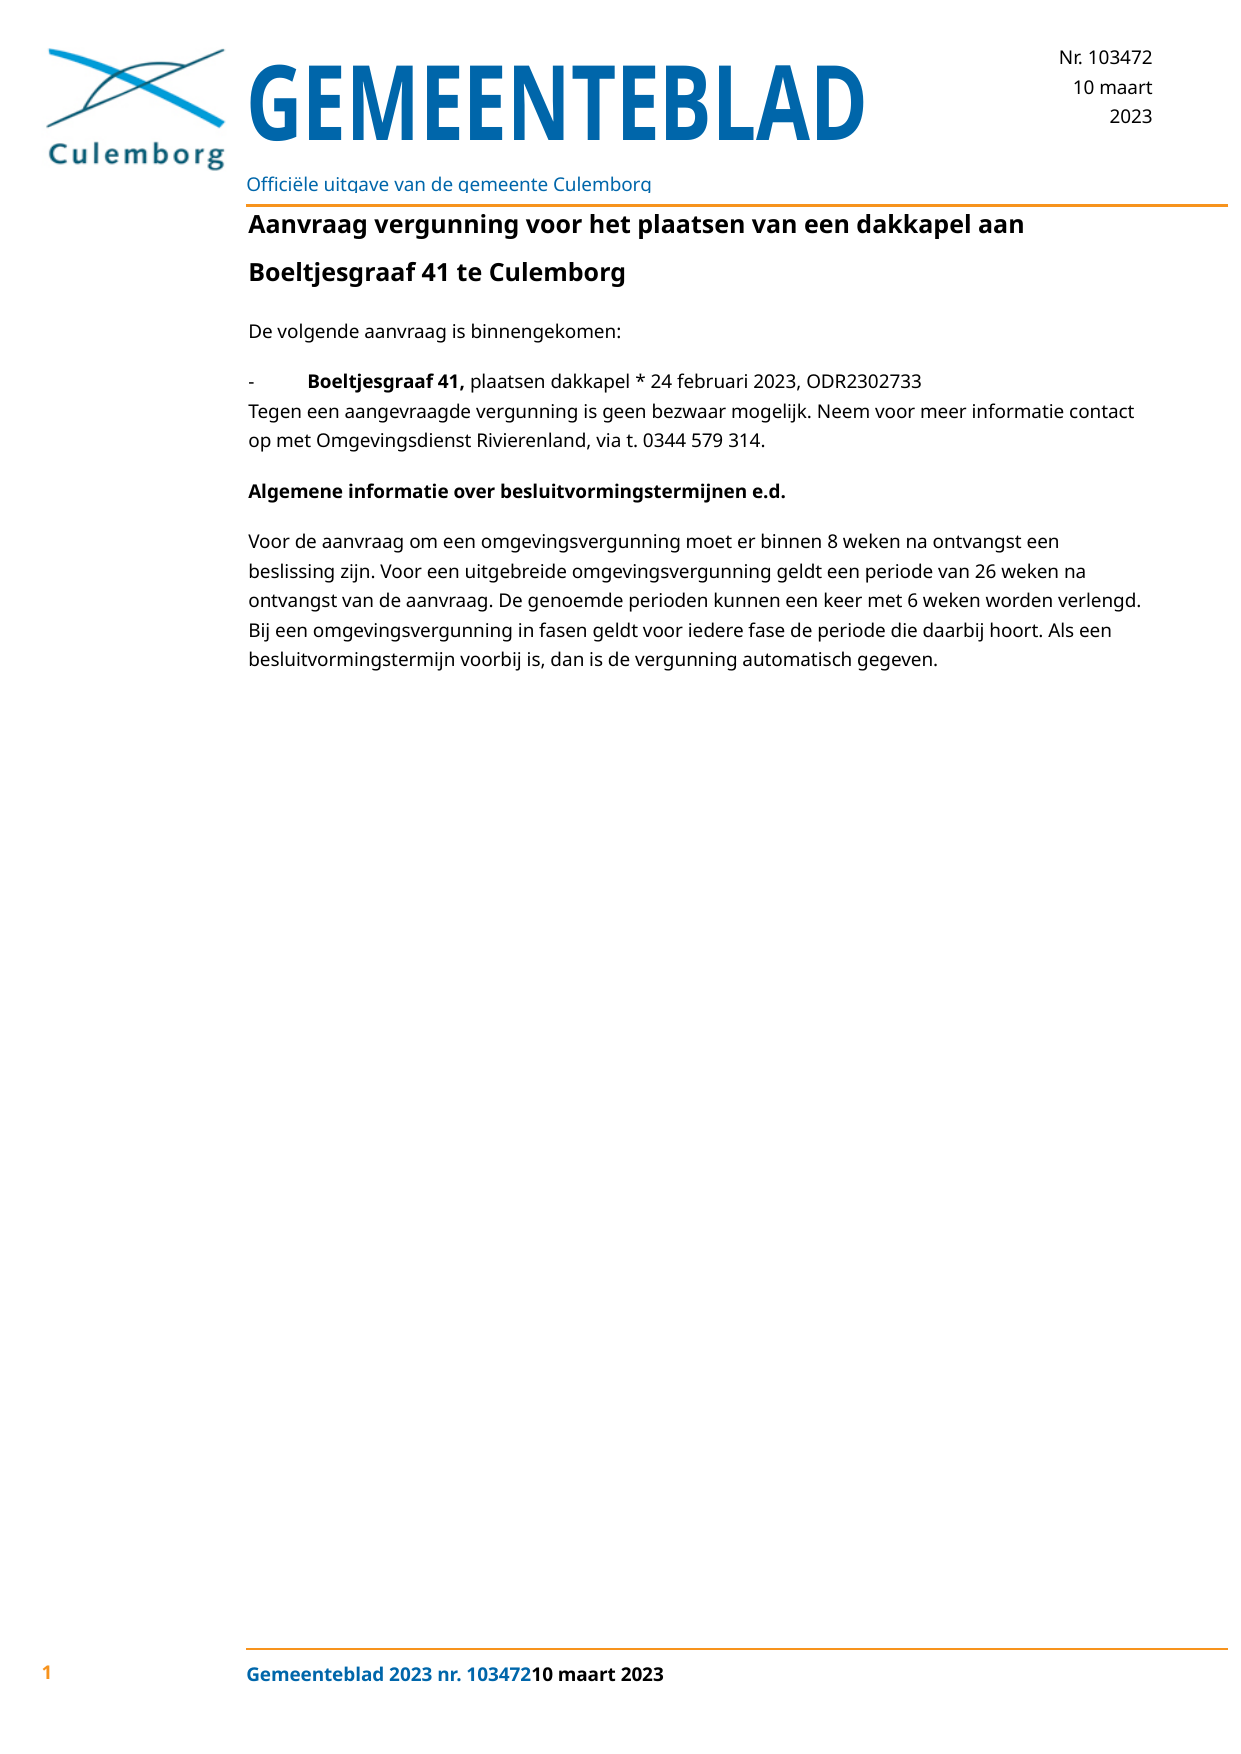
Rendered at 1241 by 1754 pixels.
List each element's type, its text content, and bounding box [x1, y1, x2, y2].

text De volgende aanvraag is binnengekomen: [248, 318, 1152, 344]
text Tegen een aangevraagde vergunning is geen bezwaar mogelijk. Neem voor meer informatie contact op met Omgevingsdienst Rivierenland, via t. 0344 579 314. [248, 398, 1152, 453]
text Algemene informatie over besluitvormingstermijnen e.d. [248, 478, 1152, 504]
picture [41, 47, 231, 172]
text Aanvraag vergunning voor het plaatsen van een dakkapel aan Boeltjesgraaf 41 te Culemborg [248, 207, 1152, 288]
list Boeltjesgraaf 41, plaatsen dakkapel * 24 februari 2023, ODR2302733 [248, 368, 1152, 394]
text Voor de aanvraag om een omgevingsvergunning moet er binnen 8 weken na ontvangst een beslissing zijn. Voor een uitgebreide omgevingsvergunning geldt een periode van 26 weken na ontvangst van de aanvraag. De genoemde perioden kunnen een keer met 6 weken worden verlengd. Bij een omgevingsvergunning in fasen geldt voor iedere fase de periode die daarbij hoort. Als een besluitvormingstermijn voorbij is, dan is de vergunning automatisch gegeven. [248, 528, 1152, 672]
